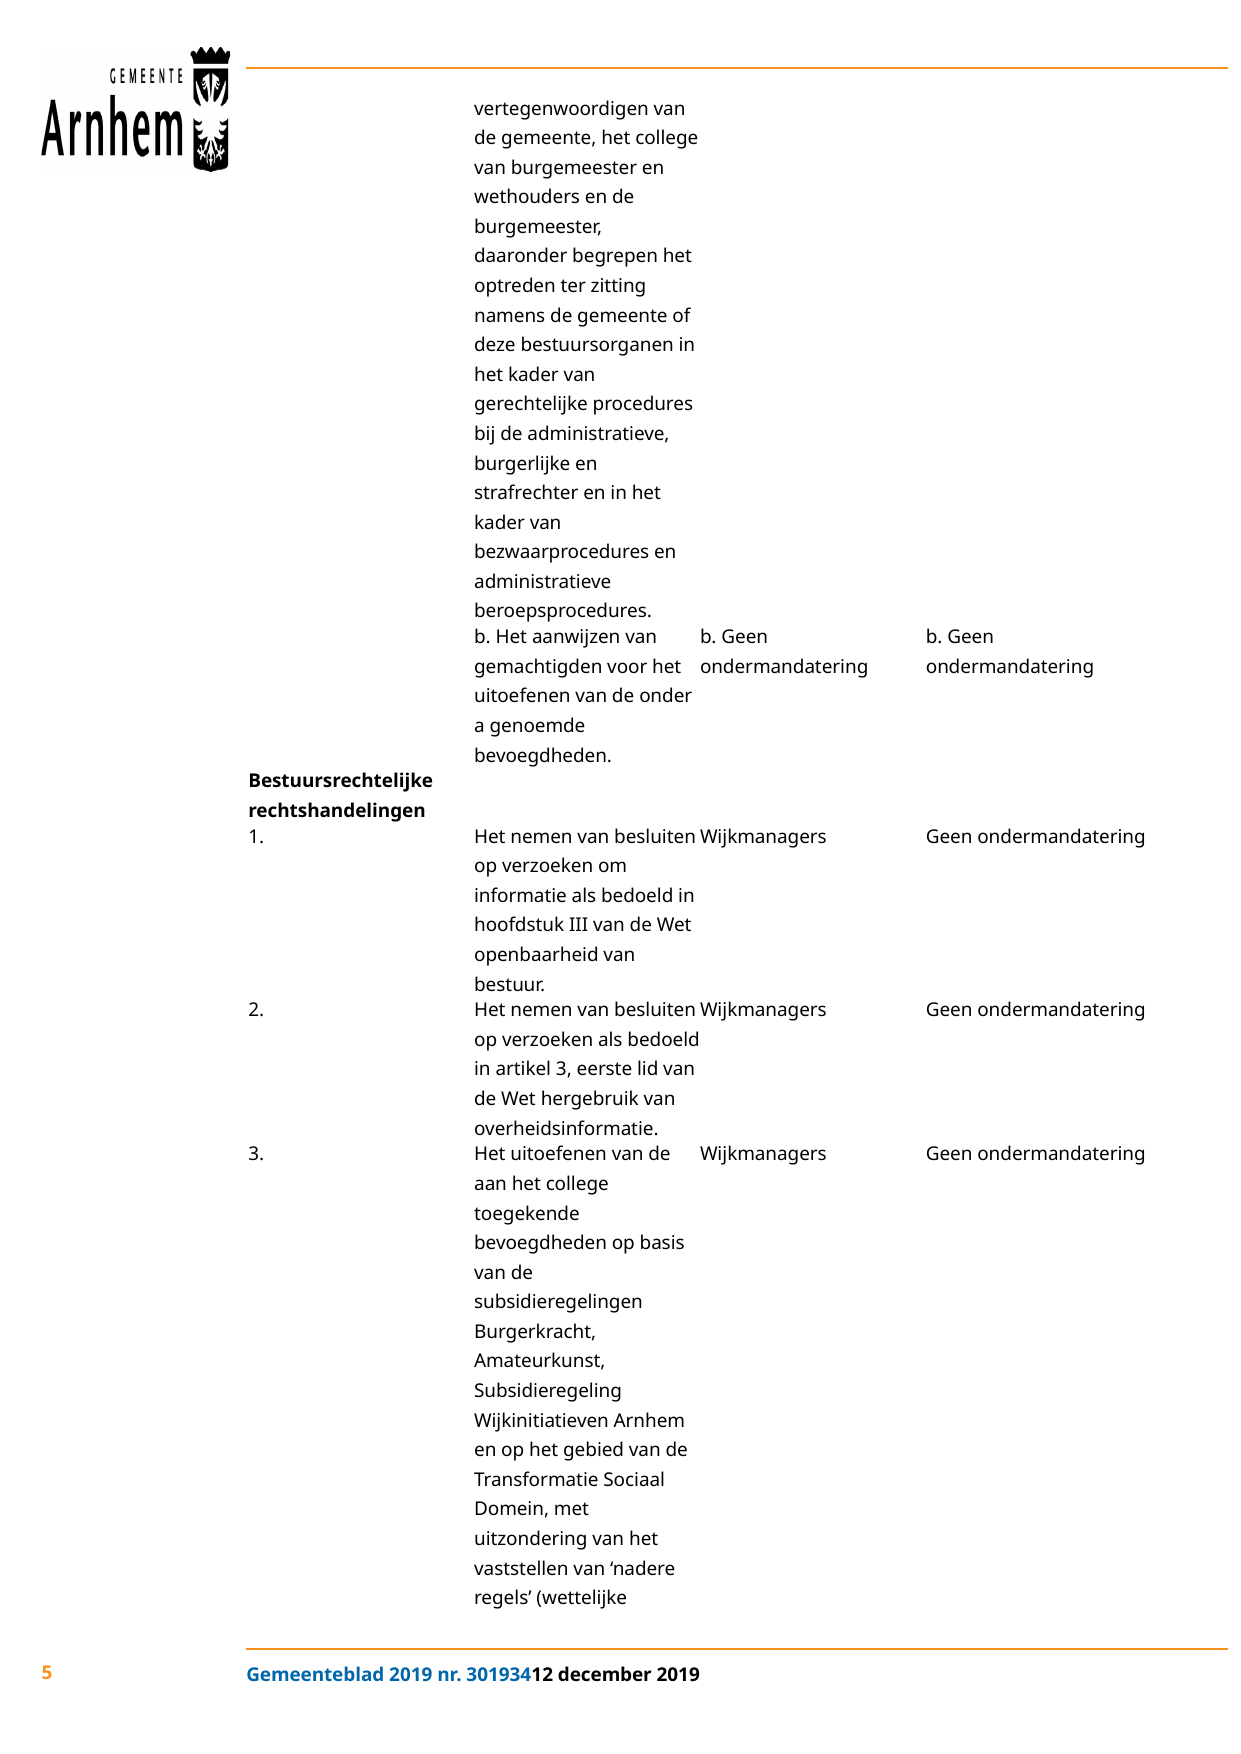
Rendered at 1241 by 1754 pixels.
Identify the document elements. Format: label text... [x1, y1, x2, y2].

table_cell Geen ondermandatering [926, 996, 1152, 1141]
table_cell Het uitoefenen van de aan het college toegekende bevoegdheden op basis van de subsidieregelingen Burgerkracht, Amateurkunst, Subsidieregeling Wijkinitiatieven Arnhem en op het gebied van de Transformatie Sociaal Domein, met uitzondering van het vaststellen van ‘nadere regels’ (wettelijke [474, 1141, 700, 1610]
table_cell b. Geen ondermandatering [926, 624, 1152, 767]
table_cell b. Geen ondermandatering [700, 624, 926, 767]
table_cell [248, 95, 474, 623]
table_cell [700, 95, 926, 623]
table_cell b. Het aanwijzen van gemachtigden voor het uitoefenen van de onder a genoemde bevoegdheden. [474, 624, 700, 767]
table_cell Bestuursrechtelijke rechtshandelingen [248, 768, 474, 823]
table_cell 3. [248, 1141, 474, 1610]
table_cell [248, 624, 474, 767]
table_cell 2. [248, 996, 474, 1141]
table_cell Geen ondermandatering [926, 823, 1152, 996]
table_cell Het nemen van besluiten op verzoeken om informatie als bedoeld in hoofdstuk III van de Wet openbaarheid van bestuur. [474, 823, 700, 996]
table_cell Wijkmanagers [700, 823, 926, 996]
table_cell vertegenwoordigen van de gemeente, het college van burgemeester en wethouders en de burgemeester, daaronder begrepen het optreden ter zitting namens de gemeente of deze bestuursorganen in het kader van gerechtelijke procedures bij de administratieve, burgerlijke en strafrechter en in het kader van bezwaarprocedures en administratieve beroepsprocedures. [474, 95, 700, 623]
table_cell [474, 768, 700, 823]
table_cell 1. [248, 823, 474, 996]
table_cell Wijkmanagers [700, 996, 926, 1141]
table_cell Het nemen van besluiten op verzoeken als bedoeld in artikel 3, eerste lid van de Wet hergebruik van overheidsinformatie. [474, 996, 700, 1141]
picture [41, 47, 231, 172]
table_cell [926, 95, 1152, 623]
table_cell Geen ondermandatering [926, 1141, 1152, 1610]
table_cell Wijkmanagers [700, 1141, 926, 1610]
table_cell [700, 768, 926, 823]
